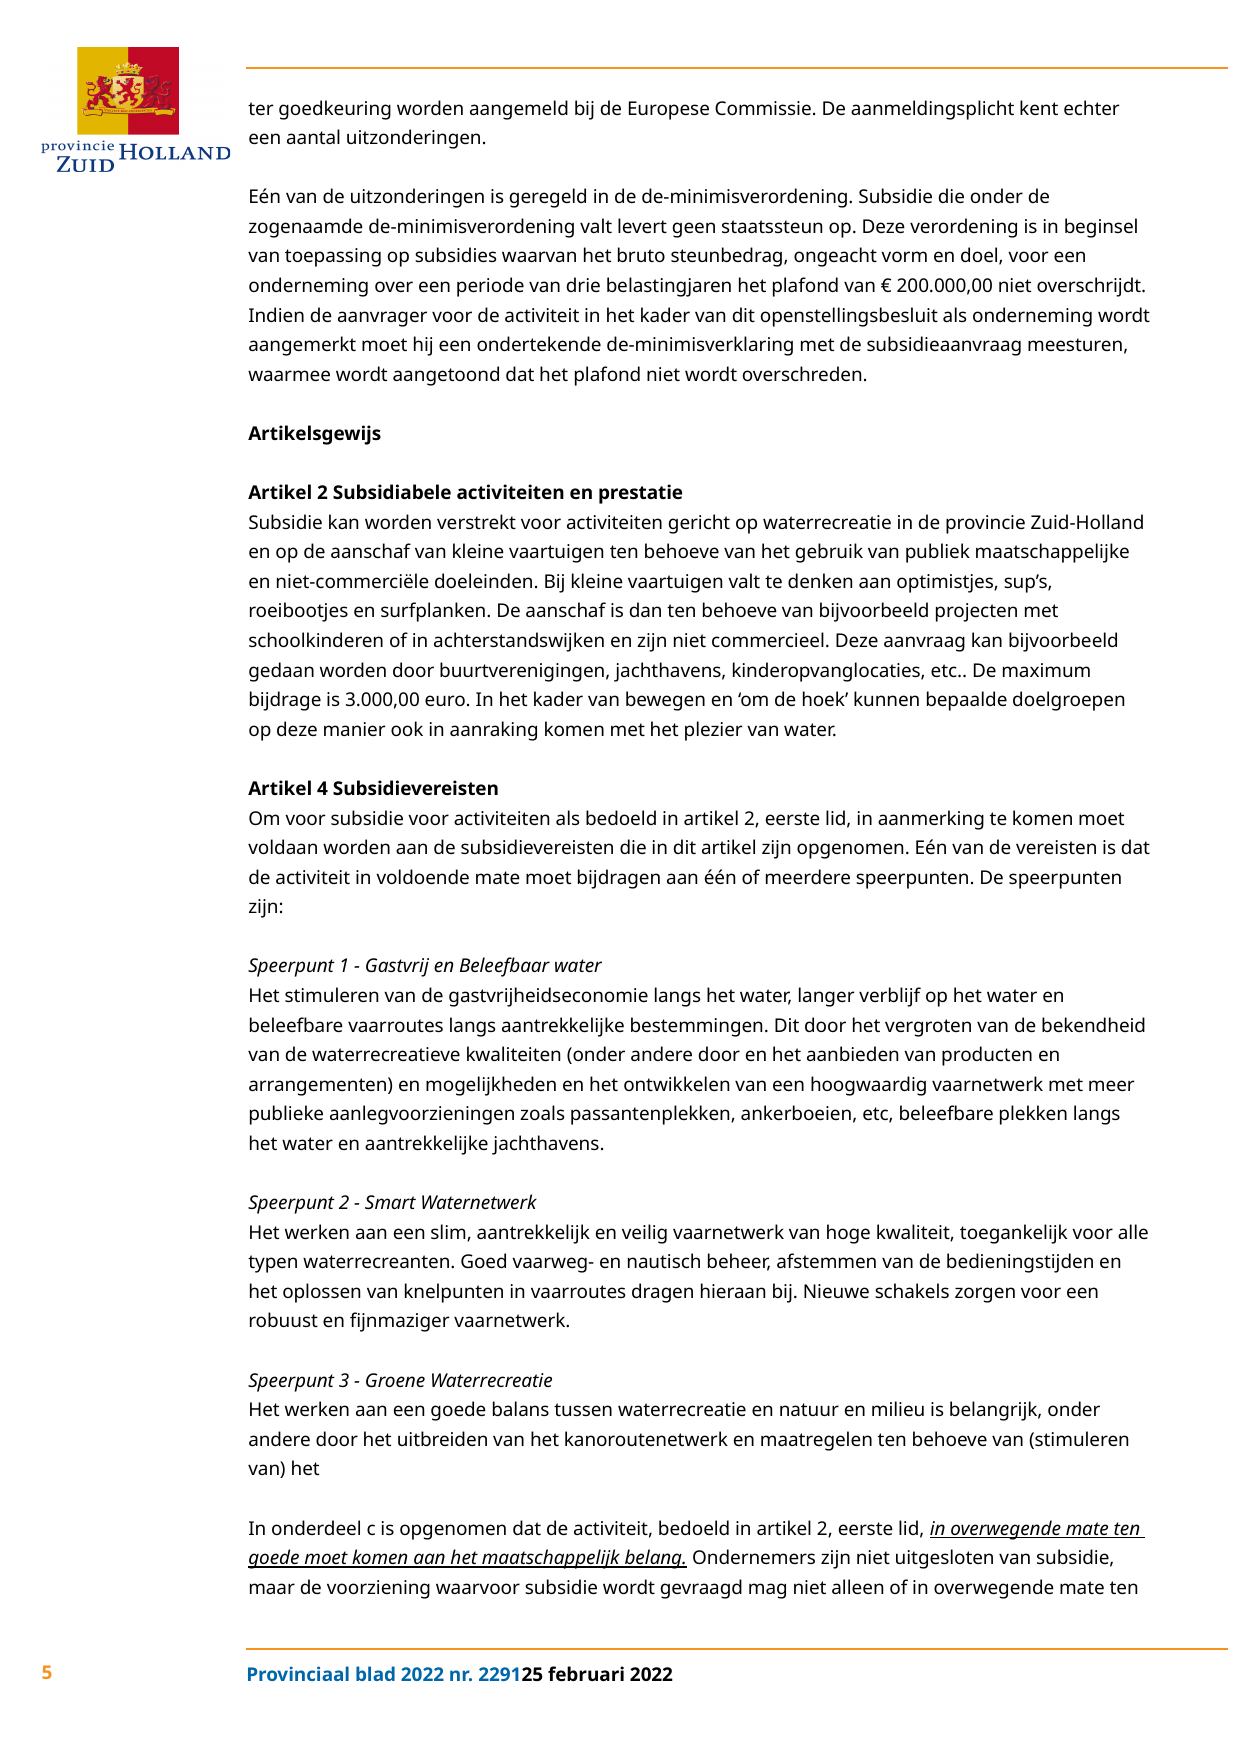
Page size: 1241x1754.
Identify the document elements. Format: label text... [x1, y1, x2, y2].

picture [41, 47, 231, 172]
text In onderdeel c is opgenomen dat de activiteit, bedoeld in artikel 2, eerste lid, in overwegende mate ten goede moet komen aan het maatschappelijk belang. Ondernemers zijn niet uitgesloten van subsidie, maar de voorziening waarvoor subsidie wordt gevraagd mag niet alleen of in overwegende mate ten [248, 1515, 1152, 1600]
text Het stimuleren van de gastvrijheidseconomie langs het water, langer verblijf op het water en beleefbare vaarroutes langs aantrekkelijke bestemmingen. Dit door het vergroten van de bekendheid van de waterrecreatieve kwaliteiten (onder andere door en het aanbieden van producten en arrangementen) en mogelijkheden en het ontwikkelen van een hoogwaardig vaarnetwerk met meer publieke aanlegvoorzieningen zoals passantenplekken, ankerboeien, etc, beleefbare plekken langs het water en aantrekkelijke jachthavens. [248, 982, 1152, 1156]
text Artikel 2 Subsidiabele activiteiten en prestatie [248, 479, 1152, 505]
text Speerpunt 3 - Groene Waterrecreatie [248, 1367, 1152, 1393]
text Eén van de uitzonderingen is geregeld in de de-minimisverordening. Subsidie die onder de zogenaamde de-minimisverordening valt levert geen staatssteun op. Deze verordening is in beginsel van toepassing op subsidies waarvan het bruto steunbedrag, ongeacht vorm en doel, voor een onderneming over een periode van drie belastingjaren het plafond van € 200.000,00 niet overschrijdt. [248, 183, 1152, 298]
text ter goedkeuring worden aangemeld bij de Europese Commissie. De aanmeldingsplicht kent echter een aantal uitzonderingen. [248, 95, 1152, 150]
text Speerpunt 1 - Gastvrij en Beleefbaar water [248, 953, 1152, 978]
text Het werken aan een goede balans tussen waterrecreatie en natuur en milieu is belangrijk, onder andere door het uitbreiden van het kanoroutenetwerk en maatregelen ten behoeve van (stimuleren van) het [248, 1396, 1152, 1481]
text Subsidie kan worden verstrekt voor activiteiten gericht op waterrecreatie in de provincie Zuid-Holland en op de aanschaf van kleine vaartuigen ten behoeve van het gebruik van publiek maatschappelijke en niet-commerciële doeleinden. Bij kleine vaartuigen valt te denken aan optimistjes, sup’s, roeibootjes en surfplanken. De aanschaf is dan ten behoeve van bijvoorbeeld projecten met schoolkinderen of in achterstandswijken en zijn niet commercieel. Deze aanvraag kan bijvoorbeeld gedaan worden door buurtverenigingen, jachthavens, kinderopvanglocaties, etc.. De maximum bijdrage is 3.000,00 euro. In het kader van bewegen en ‘om de hoek’ kunnen bepaalde doelgroepen op deze manier ook in aanraking komen met het plezier van water. [248, 509, 1152, 742]
text Artikel 4 Subsidievereisten [248, 775, 1152, 801]
text Indien de aanvrager voor de activiteit in het kader van dit openstellingsbesluit als onderneming wordt aangemerkt moet hij een ondertekende de-minimisverklaring met de subsidieaanvraag meesturen, waarmee wordt aangetoond dat het plafond niet wordt overschreden. [248, 302, 1152, 387]
text Om voor subsidie voor activiteiten als bedoeld in artikel 2, eerste lid, in aanmerking te komen moet voldaan worden aan de subsidievereisten die in dit artikel zijn opgenomen. Eén van de vereisten is dat de activiteit in voldoende mate moet bijdragen aan één of meerdere speerpunten. De speerpunten zijn: [248, 805, 1152, 919]
text Het werken aan een slim, aantrekkelijk en veilig vaarnetwerk van hoge kwaliteit, toegankelijk voor alle typen waterrecreanten. Goed vaarweg- en nautisch beheer, afstemmen van de bedieningstijden en het oplossen van knelpunten in vaarroutes dragen hieraan bij. Nieuwe schakels zorgen voor een robuust en fijnmaziger vaarnetwerk. [248, 1219, 1152, 1333]
text Speerpunt 2 - Smart Waternetwerk [248, 1189, 1152, 1215]
text Artikelsgewijs [248, 420, 1152, 446]
